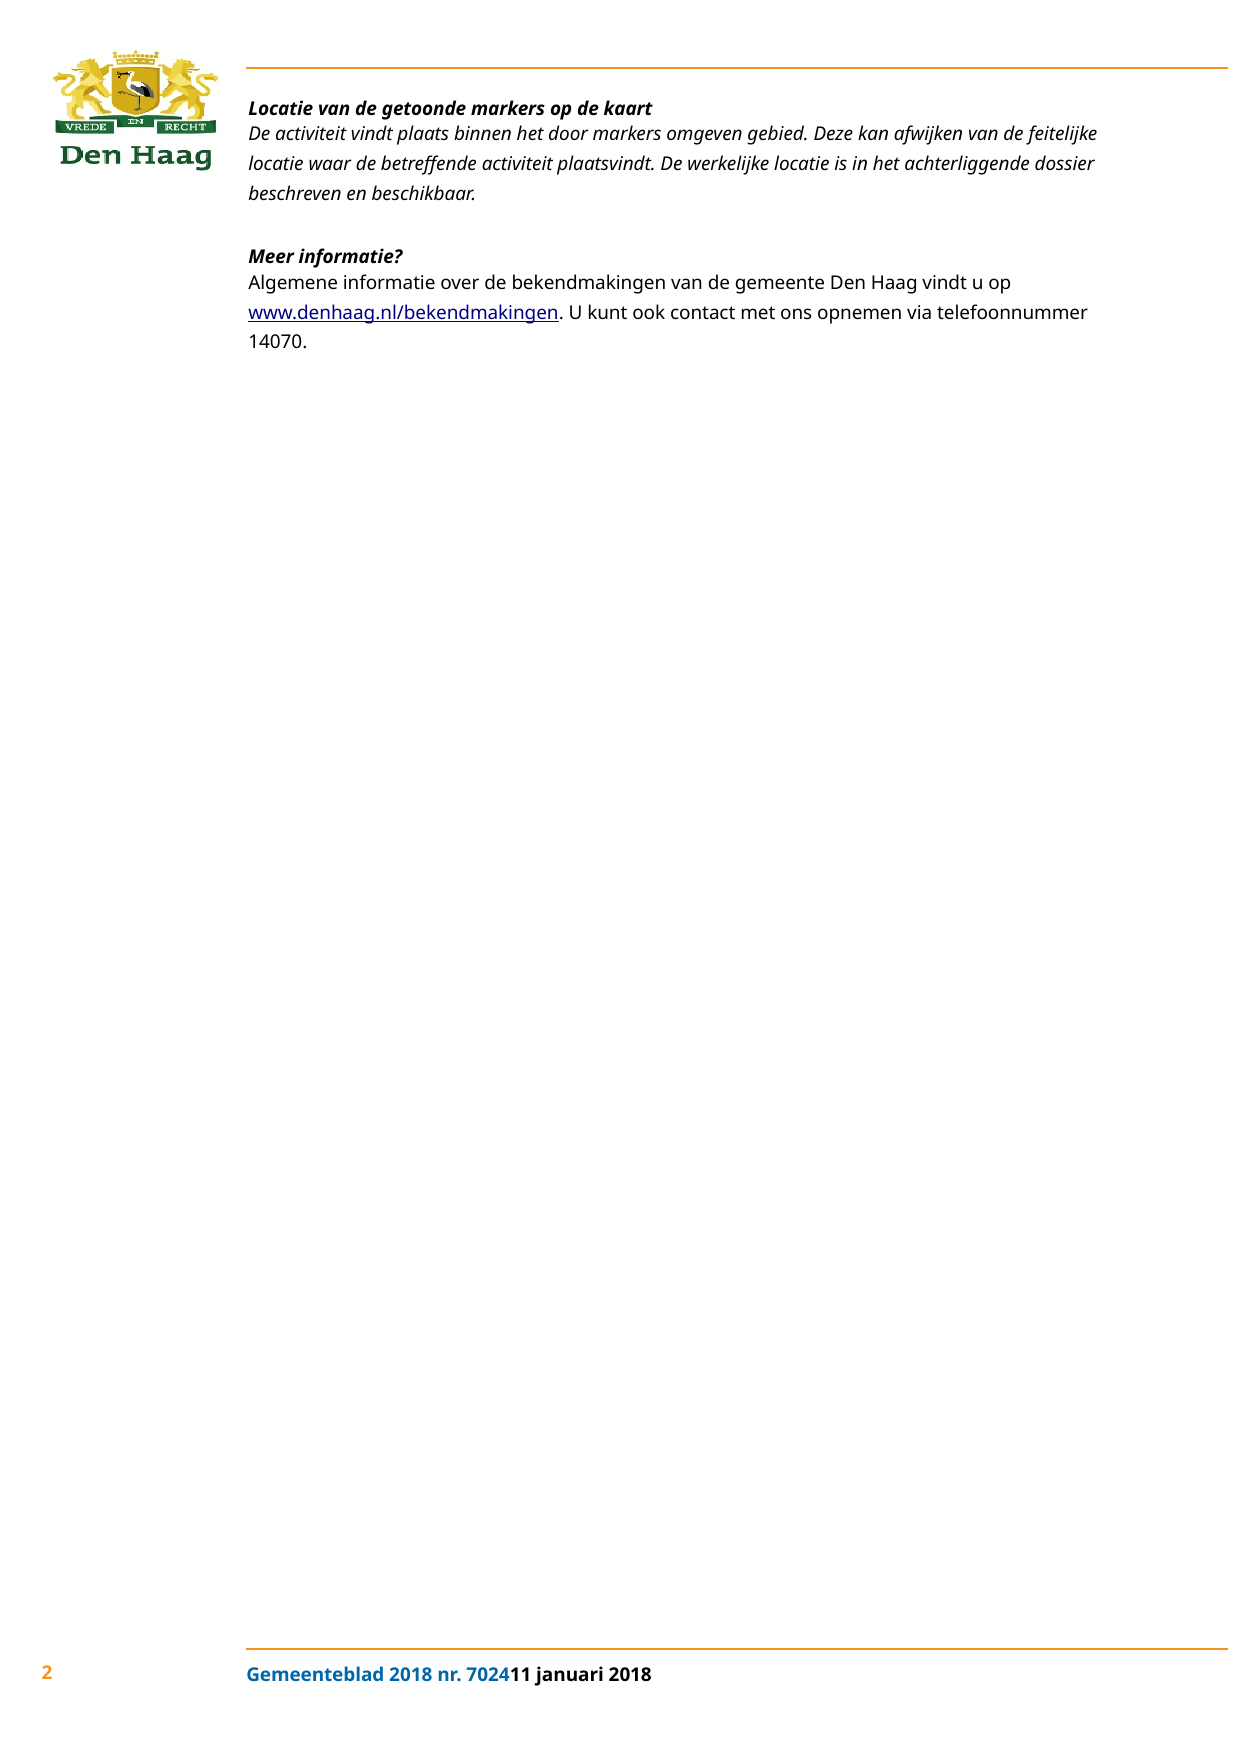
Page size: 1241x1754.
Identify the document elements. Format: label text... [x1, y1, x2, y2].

text Meer informatie? [248, 244, 1152, 269]
text Locatie van de getoonde markers op de kaart [248, 95, 1152, 121]
text De activiteit vindt plaats binnen het door markers omgeven gebied. Deze kan afwijken van de feitelijke locatie waar de betreffende activiteit plaatsvindt. De werkelijke locatie is in het achterliggende dossier beschreven en beschikbaar. [248, 121, 1152, 205]
text Algemene informatie over de bekendmakingen van de gemeente Den Haag vindt u op www.denhaag.nl/bekendmakingen. U kunt ook contact met ons opnemen via telefoonnummer 14070. [248, 269, 1152, 354]
picture [41, 47, 231, 172]
